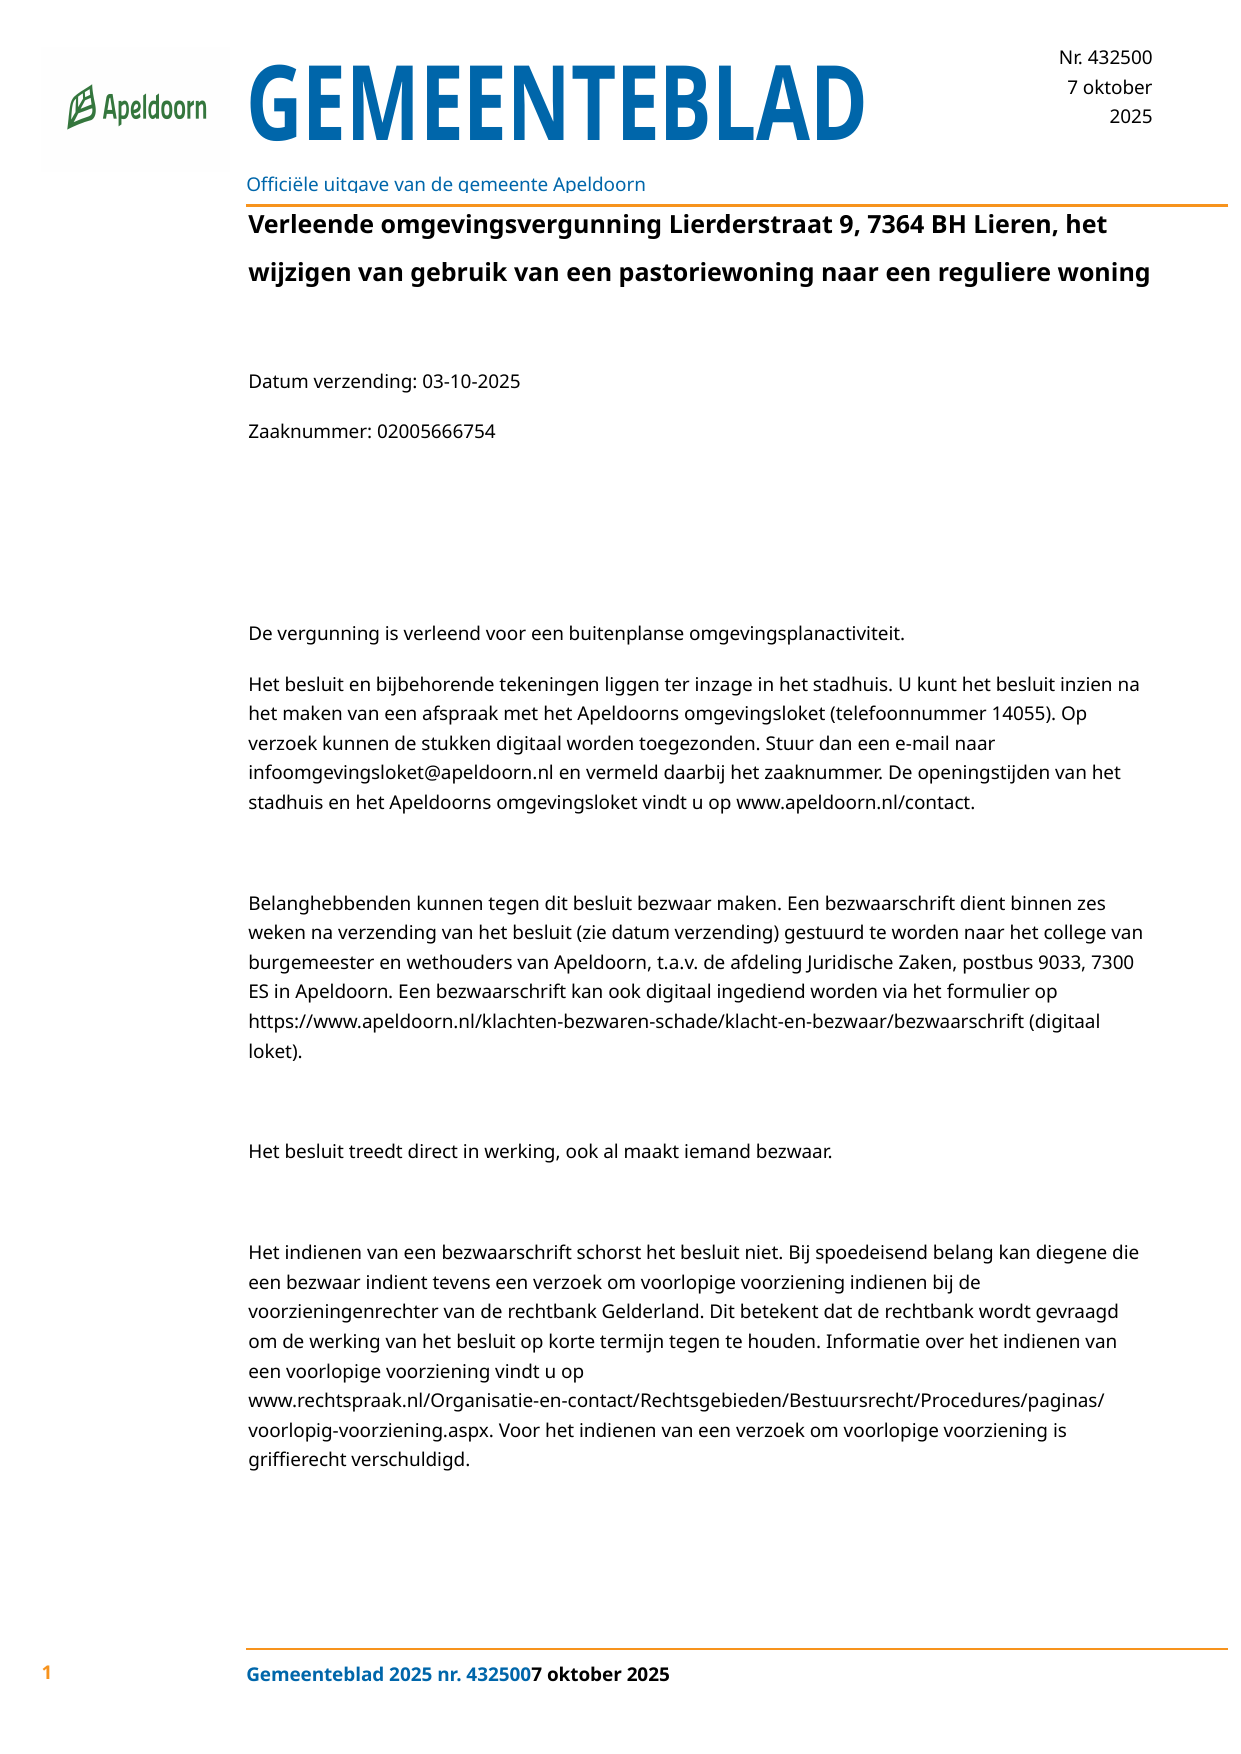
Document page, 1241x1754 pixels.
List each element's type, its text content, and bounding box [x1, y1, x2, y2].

text De vergunning is verleend voor een buitenplanse omgevingsplanactiviteit. [248, 620, 1152, 646]
text Verleende omgevingsvergunning Lierderstraat 9, 7364 BH Lieren, het wijzigen van gebruik van een pastoriewoning naar een reguliere woning [248, 207, 1152, 288]
text Het besluit en bijbehorende tekeningen liggen ter inzage in het stadhuis. U kunt het besluit inzien na het maken van een afspraak met het Apeldoorns omgevingsloket (telefoonnummer 14055). Op verzoek kunnen de stukken digitaal worden toegezonden. Stuur dan een e-mail naar infoomgevingsloket@apeldoorn.nl en vermeld daarbij het zaaknummer. De openingstijden van het stadhuis en het Apeldoorns omgevingsloket vindt u op www.apeldoorn.nl/contact. [248, 671, 1152, 815]
text Het indienen van een bezwaarschrift schorst het besluit niet. Bij spoedeisend belang kan diegene die een bezwaar indient tevens een verzoek om voorlopige voorziening indienen bij de voorzieningenrechter van de rechtbank Gelderland. Dit betekent dat de rechtbank wordt gevraagd om de werking van het besluit op korte termijn tegen te houden. Informatie over het indienen van een voorlopige voorziening vindt u op www.rechtspraak.nl/Organisatie-en-contact/Rechtsgebieden/Bestuursrecht/Procedures/paginas/voorlopig-voorziening.aspx. Voor het indienen van een verzoek om voorlopige voorziening is griffierecht verschuldigd. [248, 1239, 1152, 1472]
picture [41, 47, 231, 172]
text Datum verzending: 03-10-2025 [248, 368, 1152, 394]
text Het besluit treedt direct in werking, ook al maakt iemand bezwaar. [248, 1139, 1152, 1164]
text Belanghebbenden kunnen tegen dit besluit bezwaar maken. Een bezwaarschrift dient binnen zes weken na verzending van het besluit (zie datum verzending) gestuurd te worden naar het college van burgemeester en wethouders van Apeldoorn, t.a.v. de afdeling Juridische Zaken, postbus 9033, 7300 ES in Apeldoorn. Een bezwaarschrift kan ook digitaal ingediend worden via het formulier op https://www.apeldoorn.nl/klachten-bezwaren-schade/klacht-en-bezwaar/bezwaarschrift (digitaal loket). [248, 890, 1152, 1064]
text Zaaknummer: 02005666754 [248, 419, 1152, 444]
